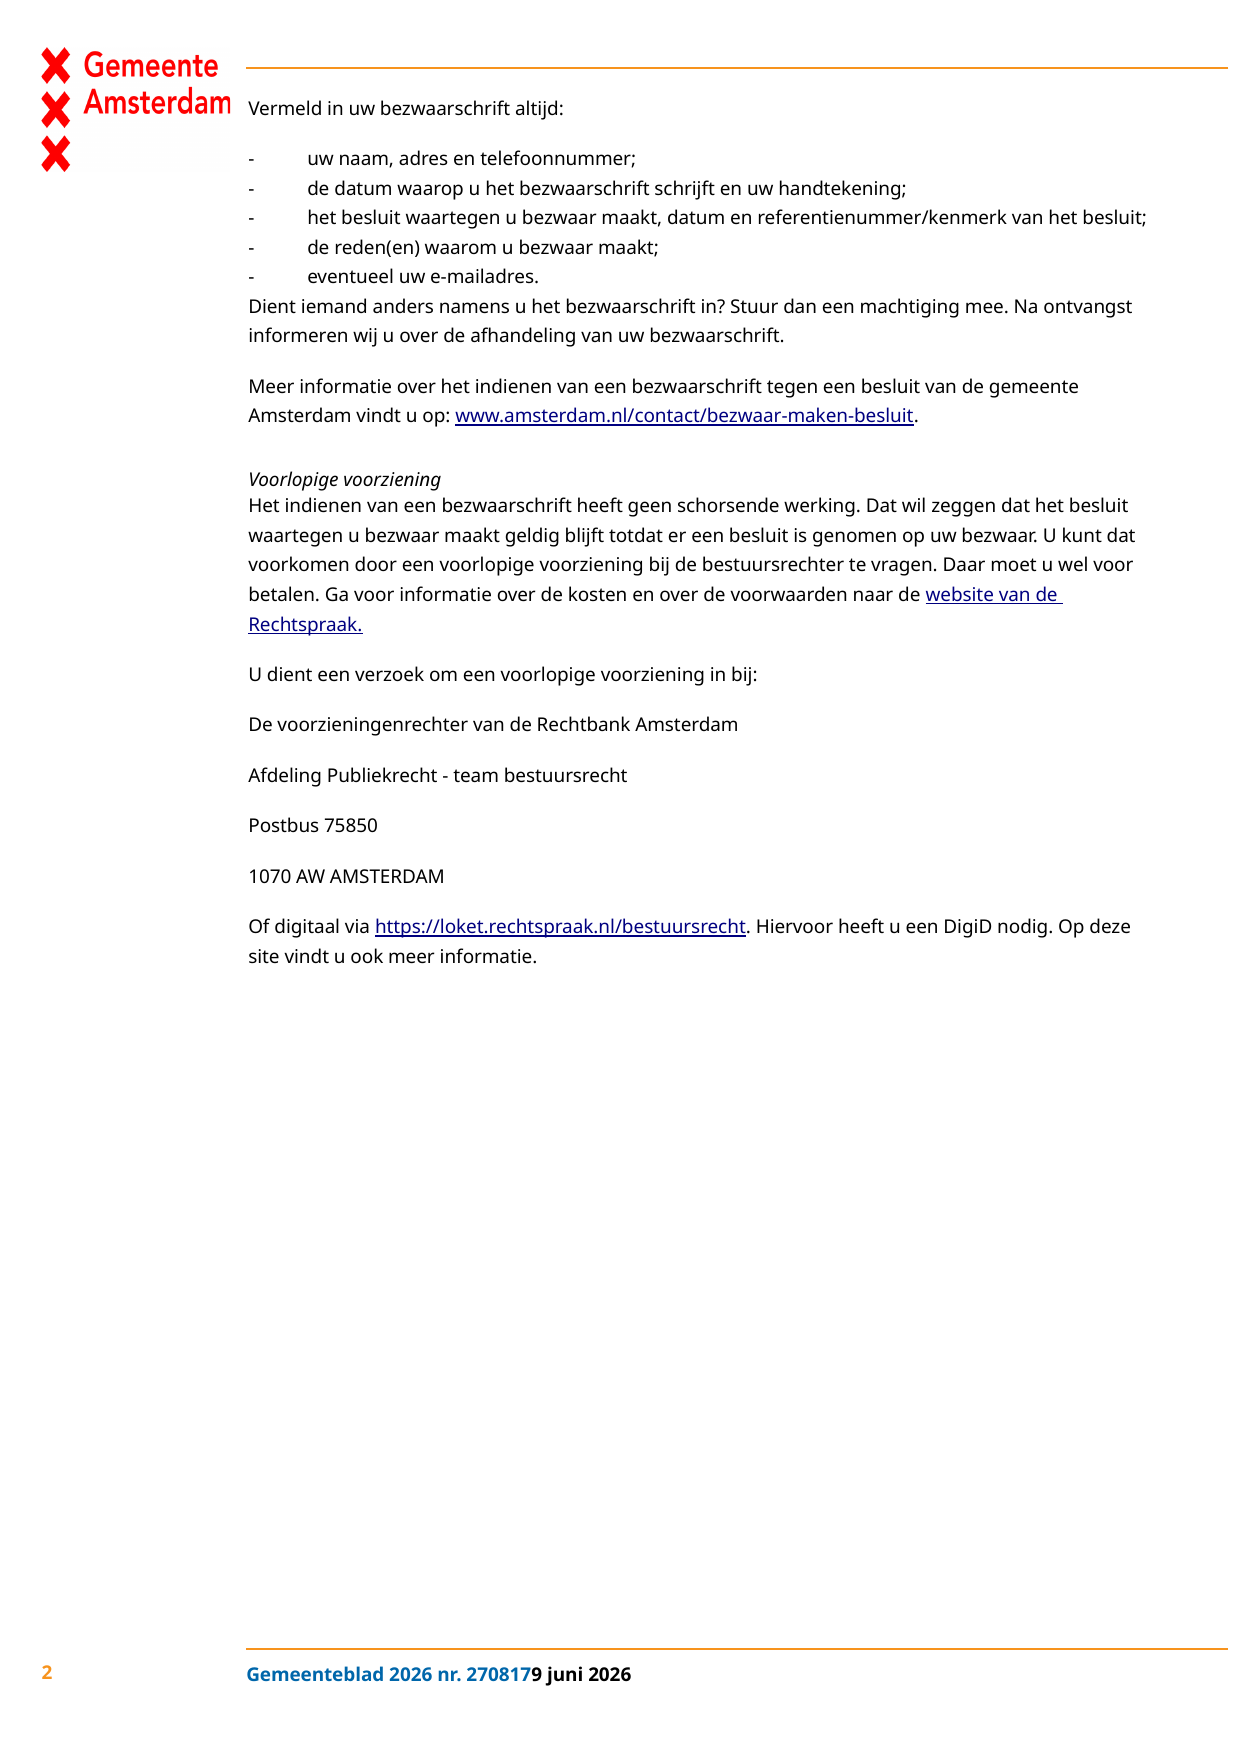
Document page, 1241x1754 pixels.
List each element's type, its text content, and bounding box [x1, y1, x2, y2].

text Dient iemand anders namens u het bezwaarschrift in? Stuur dan een machtiging mee. Na ontvangst informeren wij u over de afhandeling van uw bezwaarschrift. [248, 293, 1152, 348]
text Meer informatie over het indienen van een bezwaarschrift tegen een besluit van de gemeente Amsterdam vindt u op: www.amsterdam.nl/contact/bezwaar-maken-besluit. [248, 373, 1152, 428]
text 1070 AW AMSTERDAM [248, 863, 1152, 888]
list eventueel uw e-mailadres. [248, 263, 1152, 289]
list het besluit waartegen u bezwaar maakt, datum en referentienummer/kenmerk van het besluit; [248, 204, 1152, 230]
text Het indienen van een bezwaarschrift heeft geen schorsende werking. Dat wil zeggen dat het besluit waartegen u bezwaar maakt geldig blijft totdat er een besluit is genomen op uw bezwaar. U kunt dat voorkomen door een voorlopige voorziening bij de bestuursrechter te vragen. Daar moet u wel voor betalen. Ga voor informatie over de kosten en over de voorwaarden naar de website van de Rechtspraak. [248, 492, 1152, 636]
text Of digitaal via https://loket.rechtspraak.nl/bestuursrecht. Hiervoor heeft u een DigiD nodig. Op deze site vindt u ook meer informatie. [248, 913, 1152, 968]
text Postbus 75850 [248, 812, 1152, 838]
list de datum waarop u het bezwaarschrift schrijft en uw handtekening; [248, 175, 1152, 201]
picture [41, 47, 231, 172]
text De voorzieningenrechter van de Rechtbank Amsterdam [248, 712, 1152, 737]
text Afdeling Publiekrecht - team bestuursrecht [248, 762, 1152, 788]
text Voorlopige voorziening [248, 467, 1152, 492]
list uw naam, adres en telefoonnummer; [248, 145, 1152, 171]
text Vermeld in uw bezwaarschrift altijd: [248, 95, 1152, 121]
list de reden(en) waarom u bezwaar maakt; [248, 234, 1152, 260]
text U dient een verzoek om een voorlopige voorziening in bij: [248, 661, 1152, 687]
